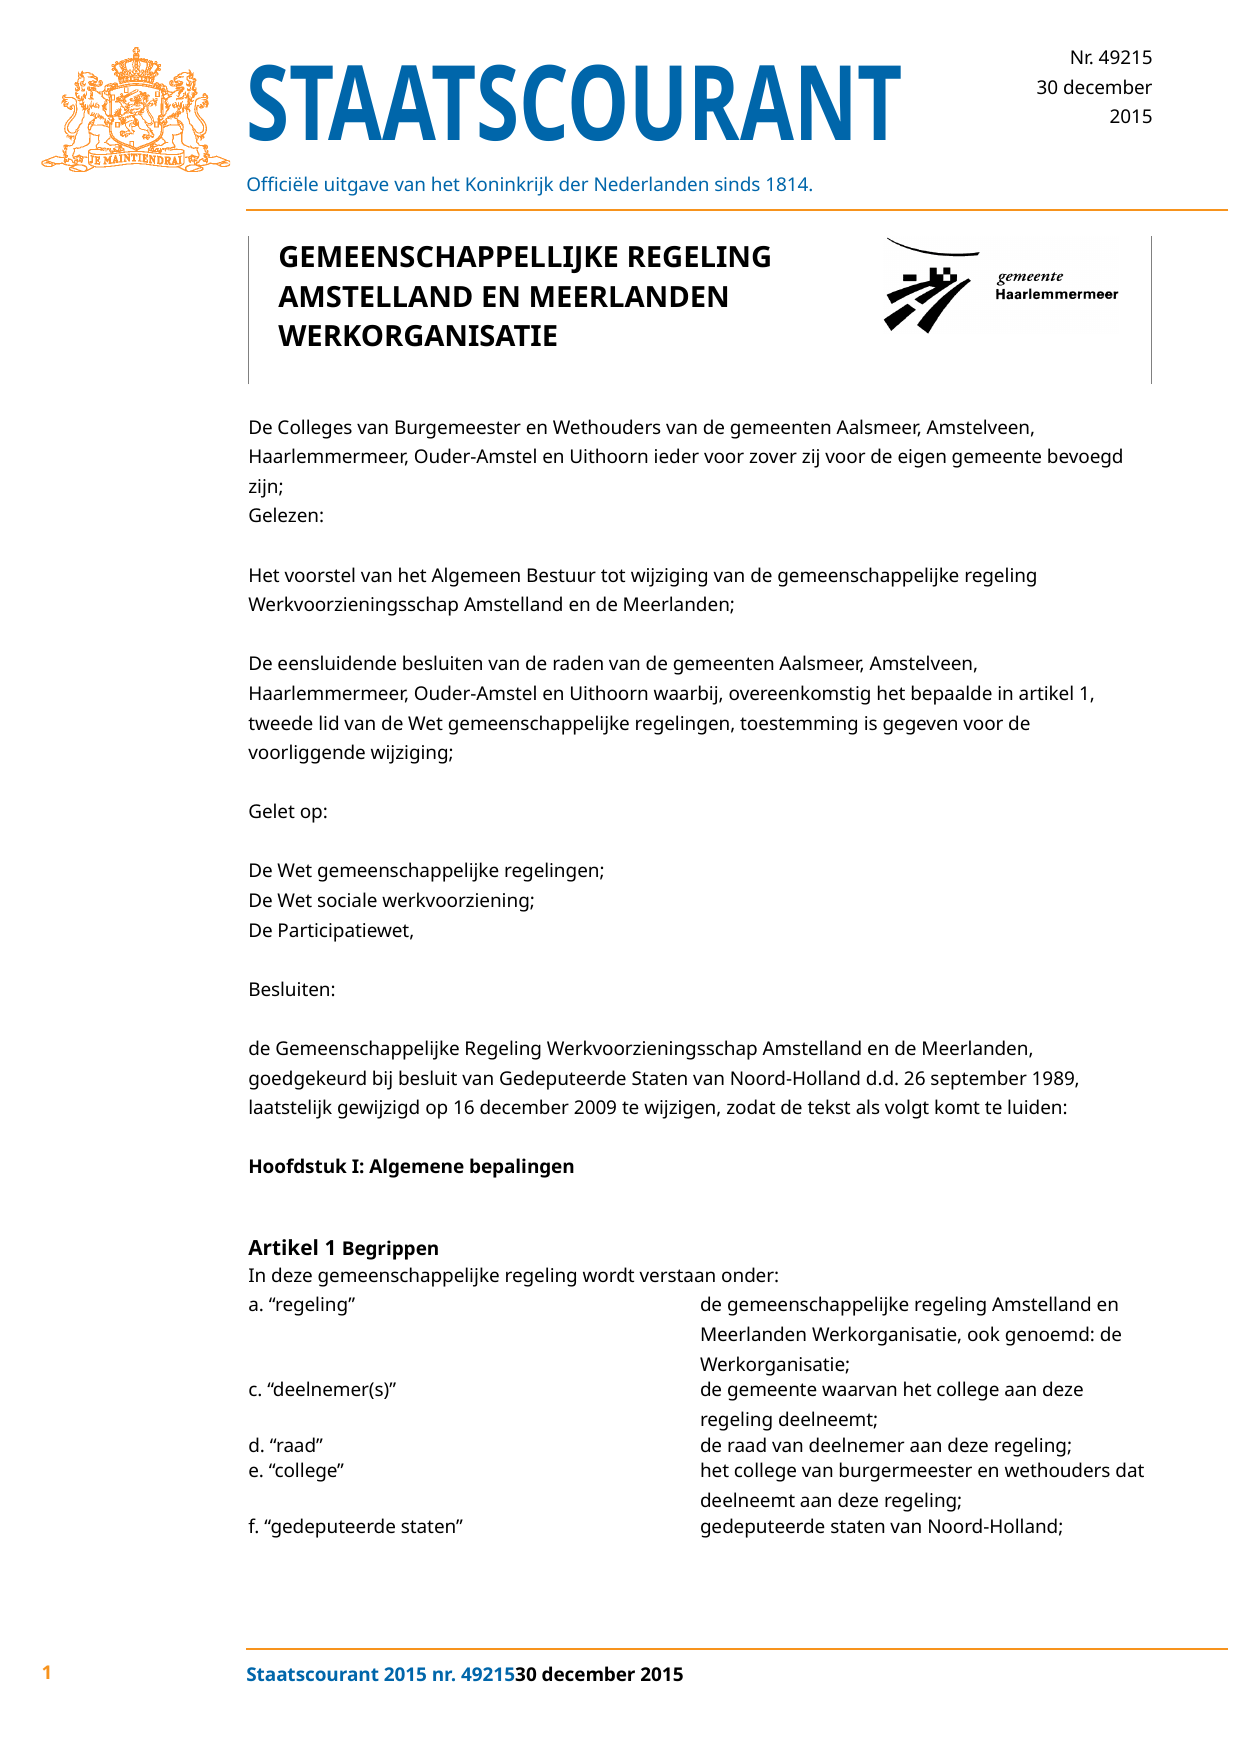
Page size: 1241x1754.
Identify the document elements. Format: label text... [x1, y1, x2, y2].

text de Gemeenschappelijke Regeling Werkvoorzieningsschap Amstelland en de Meerlanden, goedgekeurd bij besluit van Gedeputeerde Staten van Noord-Holland d.d. 26 september 1989, laatstelijk gewijzigd op 16 december 2009 te wijzigen, zodat de tekst als volgt komt te luiden: [248, 1035, 1152, 1120]
text Haarlemmermeer, Ouder-Amstel en Uithoorn ieder voor zover zij voor de eigen gemeente bevoegd zijn; [248, 443, 1152, 499]
text Het voorstel van het Algemeen Bestuur tot wijziging van de gemeenschappelijke regeling [248, 562, 1152, 588]
text De Colleges van Burgemeester en Wethouders van de gemeenten Aalsmeer, Amstelveen, [248, 414, 1152, 440]
text In deze gemeenschappelijke regeling wordt verstaan onder: [248, 1262, 1152, 1288]
text De Participatiewet, [248, 917, 1152, 943]
table_header a. “regeling” [248, 1292, 700, 1377]
text De Wet sociale werkvoorziening; [248, 887, 1152, 913]
table_cell e. “college” [248, 1458, 700, 1513]
table_cell c. “deelnemer(s)” [248, 1377, 700, 1432]
table_header GEMEENSCHAPPELLIJKE REGELING AMSTELLAND EN MEERLANDEN WERKORGANISATIE [249, 236, 850, 384]
text De Wet gemeenschappelijke regelingen; [248, 858, 1152, 883]
text Haarlemmermeer, Ouder-Amstel en Uithoorn waarbij, overeenkomstig het bepaalde in artikel 1, tweede lid van de Wet gemeenschappelijke regelingen, toestemming is gegeven voor de voorliggende wijziging; [248, 680, 1152, 765]
text Artikel 1 Begrippen [248, 1233, 1152, 1262]
text Hoofdstuk I: Algemene bepalingen [248, 1153, 1152, 1179]
table_cell het college van burgermeester en wethouders dat deelneemt aan deze regeling; [700, 1458, 1152, 1513]
table_header de gemeenschappelijke regeling Amstelland en Meerlanden Werkorganisatie, ook genoemd: de Werkorganisatie; [700, 1292, 1152, 1377]
table_cell f. “gedeputeerde staten” [248, 1513, 700, 1539]
text Gelezen: [248, 503, 1152, 528]
table_cell gedeputeerde staten van Noord-Holland; [700, 1513, 1152, 1539]
table_cell de gemeente waarvan het college aan deze regeling deelneemt; [700, 1377, 1152, 1432]
text Gelet op: [248, 798, 1152, 824]
picture [41, 47, 231, 172]
table_cell d. “raad” [248, 1432, 700, 1458]
text Besluiten: [248, 976, 1152, 1002]
text De eensluidende besluiten van de raden van de gemeenten Aalsmeer, Amstelveen, [248, 651, 1152, 676]
text Werkvoorzieningsschap Amstelland en de Meerlanden; [248, 591, 1152, 617]
table_cell de raad van deelnemer aan deze regeling; [700, 1432, 1152, 1458]
table_header [850, 236, 1151, 384]
picture [882, 236, 1119, 334]
